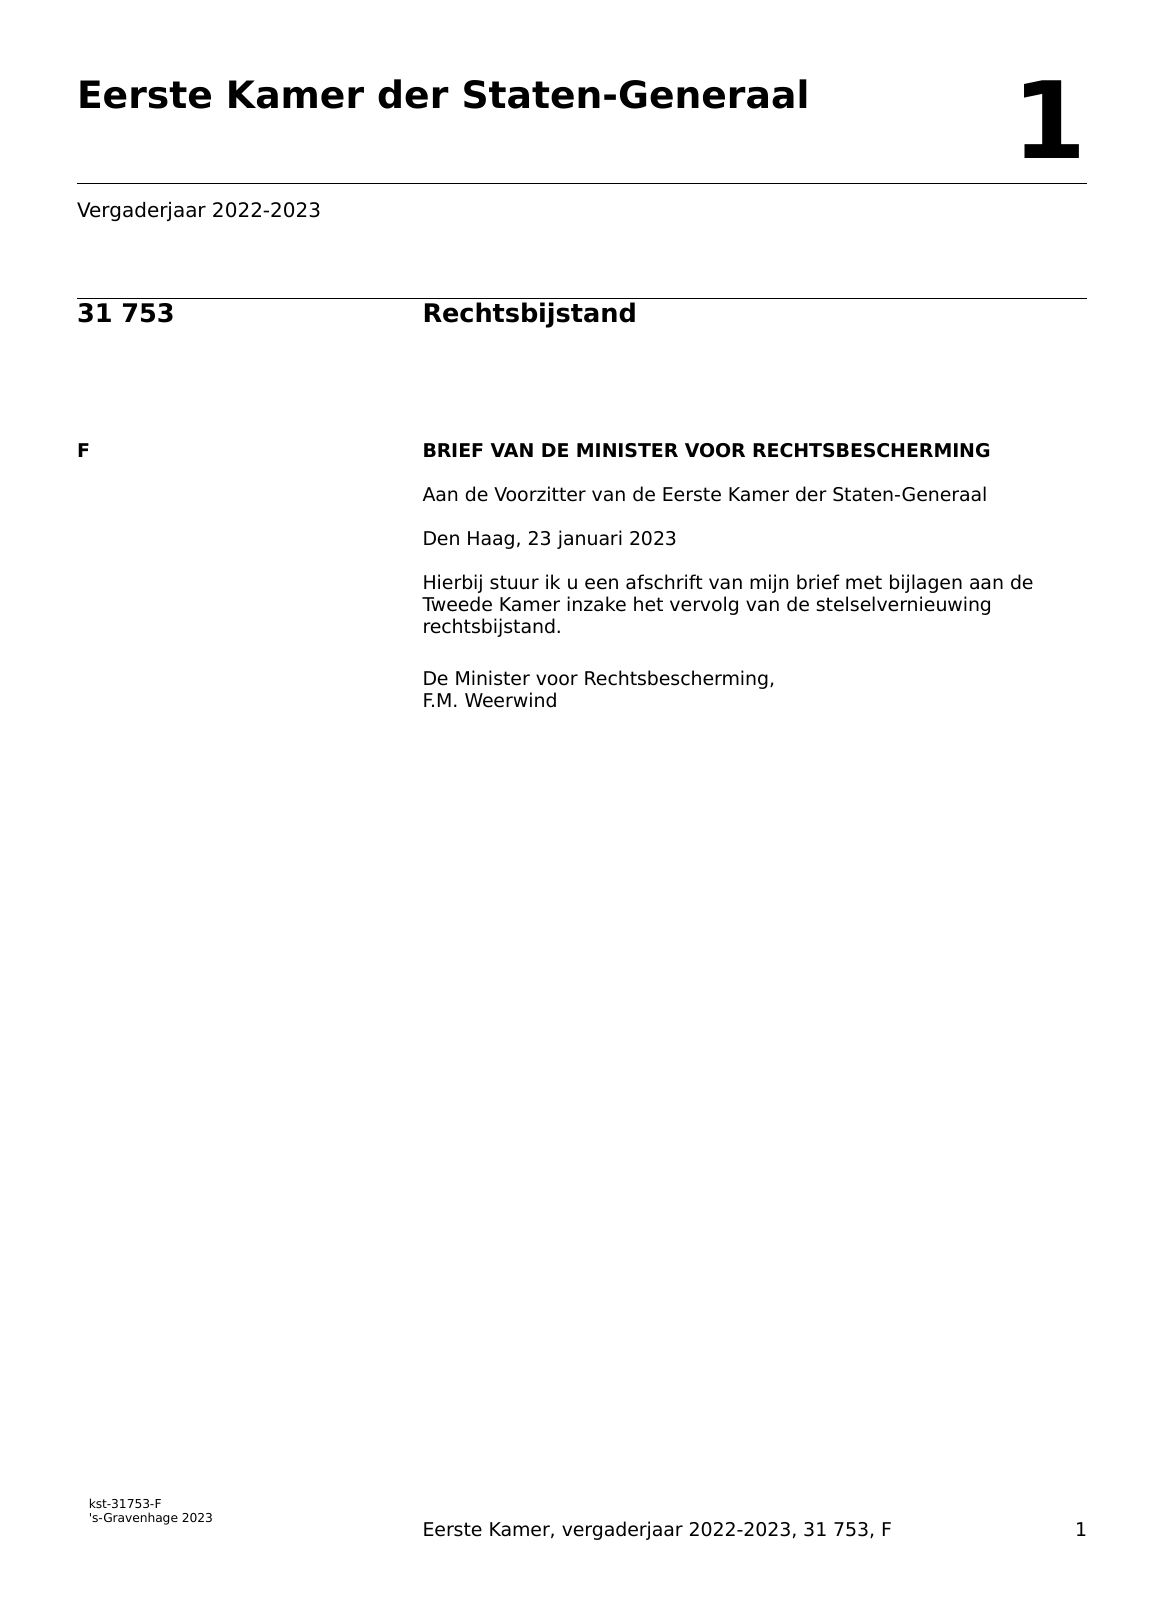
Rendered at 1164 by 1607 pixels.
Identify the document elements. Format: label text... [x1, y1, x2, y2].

text Aan de Voorzitter van de Eerste Kamer der Staten-Generaal [422, 484, 1087, 506]
subtitle F BRIEF VAN DE MINISTER VOOR RECHTSBESCHERMING [77, 440, 1087, 462]
table_cell Vergaderjaar 2022-2023 [77, 184, 1087, 298]
subtitle 31 753 Rechtsbijstand [77, 299, 1087, 329]
table_header 1 [886, 59, 1087, 183]
text 's-Gravenhage 2023 [88, 1511, 323, 1525]
table_header Eerste Kamer der Staten-Generaal [77, 59, 886, 183]
text kst-31753-F [88, 1497, 323, 1511]
text De Minister voor Rechtsbescherming, F.M. Weerwind [422, 668, 1087, 712]
text Hierbij stuur ik u een afschrift van mijn brief met bijlagen aan de Tweede Kamer inzake het vervolg van de stelselvernieuwing rechtsbijstand. [422, 572, 1087, 638]
text Den Haag, 23 januari 2023 [422, 528, 1087, 550]
